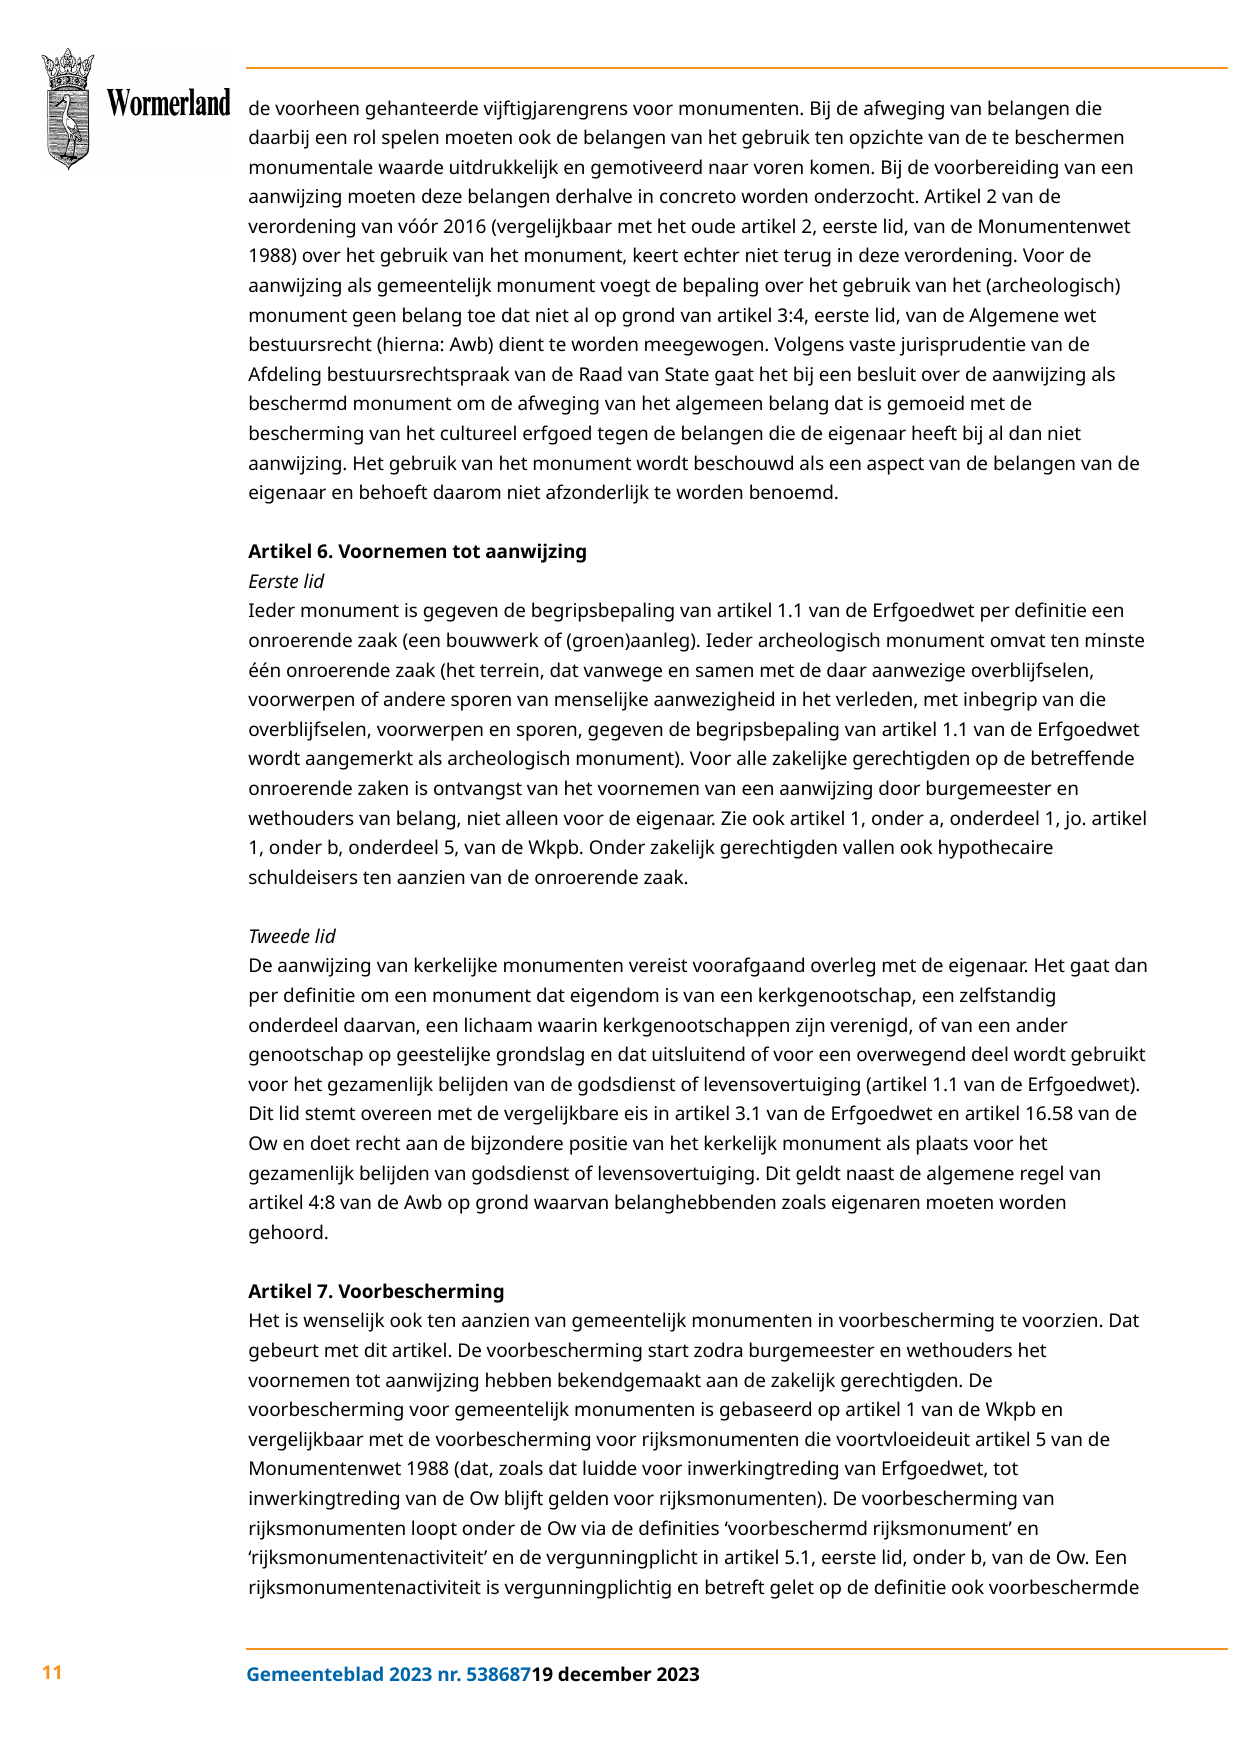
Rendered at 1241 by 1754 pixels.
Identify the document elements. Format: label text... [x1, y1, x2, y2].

picture [41, 47, 231, 172]
text Tweede lid [248, 923, 1152, 949]
text De aanwijzing van kerkelijke monumenten vereist voorafgaand overleg met de eigenaar. Het gaat dan per definitie om een monument dat eigendom is van een kerkgenootschap, een zelfstandig onderdeel daarvan, een lichaam waarin kerkgenootschappen zijn verenigd, of van een ander genootschap op geestelijke grondslag en dat uitsluitend of voor een overwegend deel wordt gebruikt voor het gezamenlijk belijden van de godsdienst of levensovertuiging (artikel 1.1 van de Erfgoedwet). Dit lid stemt overeen met de vergelijkbare eis in artikel 3.1 van de Erfgoedwet en artikel 16.58 van de Ow en doet recht aan de bijzondere positie van het kerkelijk monument als plaats voor het gezamenlijk belijden van godsdienst of levensovertuiging. Dit geldt naast de algemene regel van artikel 4:8 van de Awb op grond waarvan belanghebbenden zoals eigenaren moeten worden gehoord. [248, 953, 1152, 1245]
text Het is wenselijk ook ten aanzien van gemeentelijk monumenten in voorbescherming te voorzien. Dat gebeurt met dit artikel. De voorbescherming start zodra burgemeester en wethouders het voornemen tot aanwijzing hebben bekendgemaakt aan de zakelijk gerechtigden. De voorbescherming voor gemeentelijk monumenten is gebaseerd op artikel 1 van de Wkpb en vergelijkbaar met de voorbescherming voor rijksmonumenten die voortvloeideuit artikel 5 van de Monumentenwet 1988 (dat, zoals dat luidde voor inwerkingtreding van Erfgoedwet, tot inwerkingtreding van de Ow blijft gelden voor rijksmonumenten). De voorbescherming van rijksmonumenten loopt onder de Ow via de definities ‘voorbeschermd rijksmonument’ en ‘rijksmonumentenactiviteit’ en de vergunningplicht in artikel 5.1, eerste lid, onder b, van de Ow. Een rijksmonumentenactiviteit is vergunningplichtig en betreft gelet op de definitie ook voorbeschermde [248, 1308, 1152, 1600]
text de voorheen gehanteerde vijftigjarengrens voor monumenten. Bij de afweging van belangen die daarbij een rol spelen moeten ook de belangen van het gebruik ten opzichte van de te beschermen monumentale waarde uitdrukkelijk en gemotiveerd naar voren komen. Bij de voorbereiding van een aanwijzing moeten deze belangen derhalve in concreto worden onderzocht. Artikel 2 van de verordening van vóór 2016 (vergelijkbaar met het oude artikel 2, eerste lid, van de Monumentenwet 1988) over het gebruik van het monument, keert echter niet terug in deze verordening. Voor de aanwijzing als gemeentelijk monument voegt de bepaling over het gebruik van het (archeologisch) monument geen belang toe dat niet al op grond van artikel 3:4, eerste lid, van de Algemene wet bestuursrecht (hierna: Awb) dient te worden meegewogen. Volgens vaste jurisprudentie van de Afdeling bestuursrechtspraak van de Raad van State gaat het bij een besluit over de aanwijzing als beschermd monument om de afweging van het algemeen belang dat is gemoeid met de bescherming van het cultureel erfgoed tegen de belangen die de eigenaar heeft bij al dan niet aanwijzing. Het gebruik van het monument wordt beschouwd als een aspect van de belangen van de eigenaar en behoeft daarom niet afzonderlijk te worden benoemd. [248, 95, 1152, 505]
text Artikel 7. Voorbescherming [248, 1278, 1152, 1304]
text Eerste lid [248, 568, 1152, 594]
text Ieder monument is gegeven de begripsbepaling van artikel 1.1 van de Erfgoedwet per definitie een onroerende zaak (een bouwwerk of (groen)aanleg). Ieder archeologisch monument omvat ten minste één onroerende zaak (het terrein, dat vanwege en samen met de daar aanwezige overblijfselen, voorwerpen of andere sporen van menselijke aanwezigheid in het verleden, met inbegrip van die overblijfselen, voorwerpen en sporen, gegeven de begripsbepaling van artikel 1.1 van de Erfgoedwet wordt aangemerkt als archeologisch monument). Voor alle zakelijke gerechtigden op de betreffende onroerende zaken is ontvangst van het voornemen van een aanwijzing door burgemeester en wethouders van belang, niet alleen voor de eigenaar. Zie ook artikel 1, onder a, onderdeel 1, jo. artikel 1, onder b, onderdeel 5, van de Wkpb. Onder zakelijk gerechtigden vallen ook hypothecaire schuldeisers ten aanzien van de onroerende zaak. [248, 598, 1152, 890]
text Artikel 6. Voornemen tot aanwijzing [248, 538, 1152, 564]
